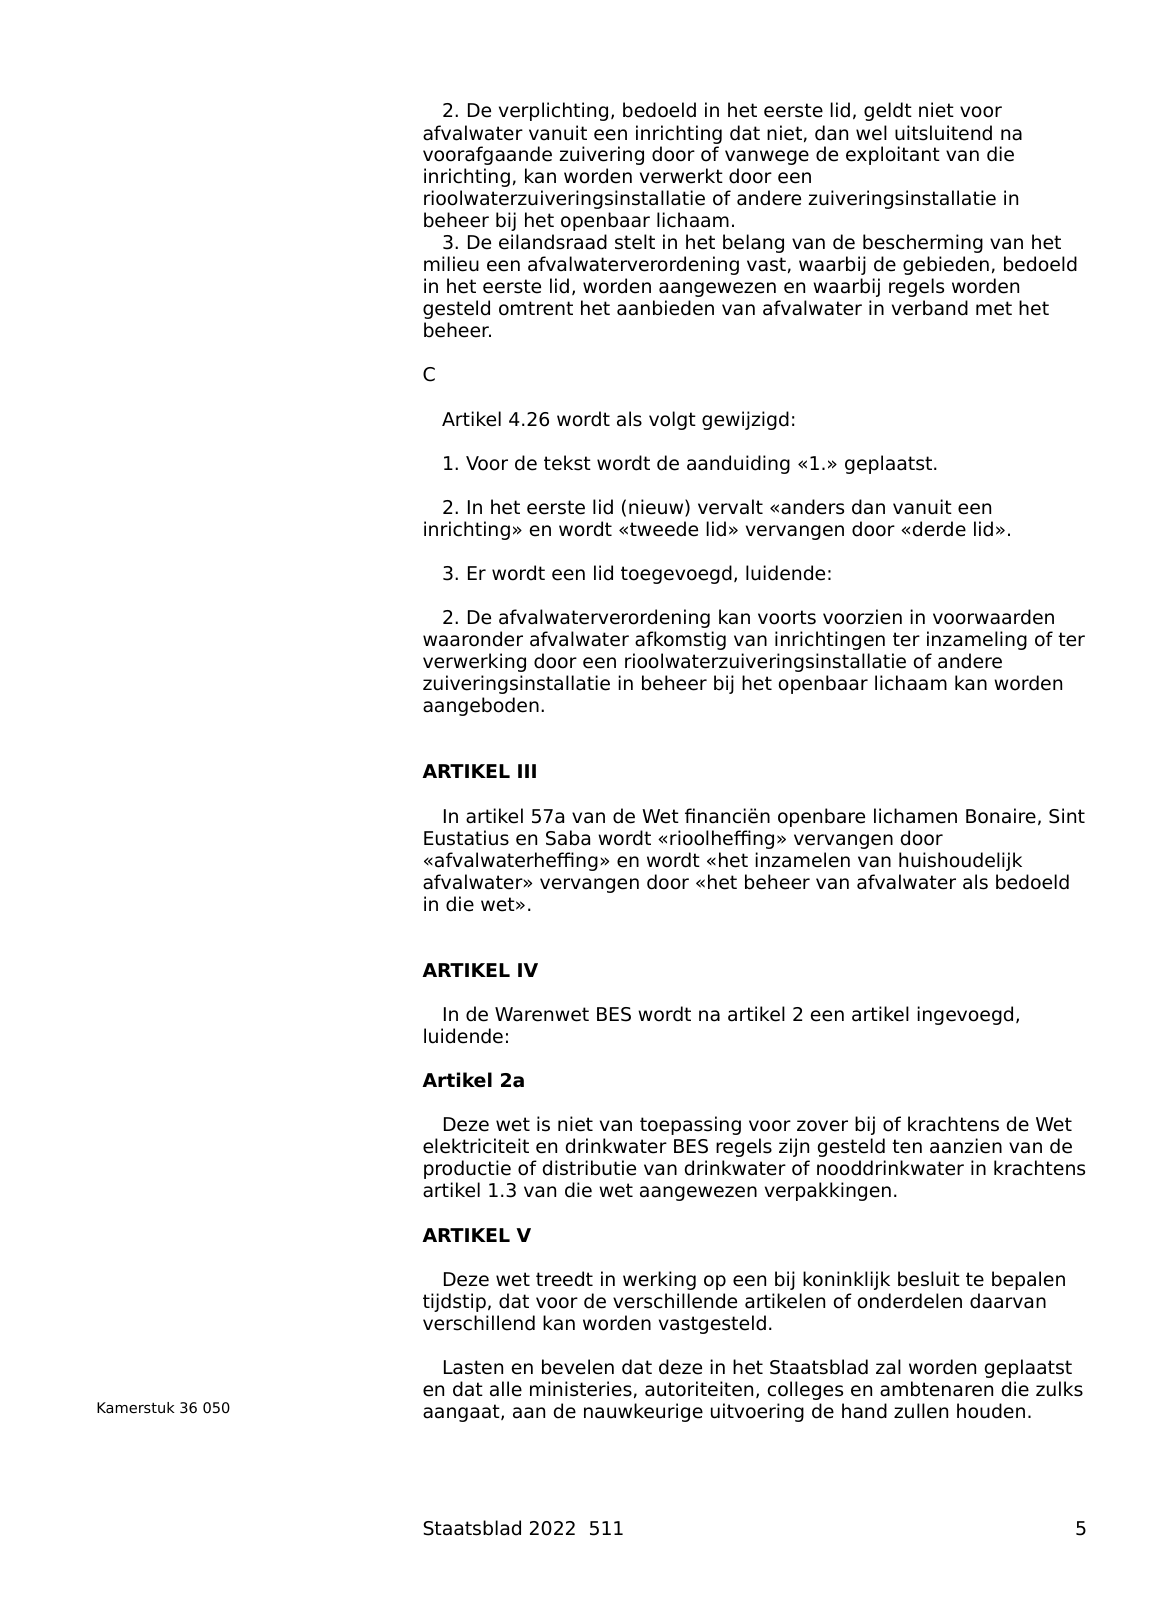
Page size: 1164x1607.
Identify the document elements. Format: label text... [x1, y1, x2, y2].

text 2. De verplichting, bedoeld in het eerste lid, geldt niet voor afvalwater vanuit een inrichting dat niet, dan wel uitsluitend na voorafgaande zuivering door of vanwege de exploitant van die inrichting, kan worden verwerkt door een rioolwaterzuiveringsinstallatie of andere zuiveringsinstallatie in beheer bij het openbaar lichaam. [422, 100, 1087, 232]
subtitle ARTIKEL IV [422, 960, 1087, 982]
subtitle ARTIKEL V [422, 1224, 1087, 1246]
text 2. In het eerste lid (nieuw) vervalt «anders dan vanuit een inrichting» en wordt «tweede lid» vervangen door «derde lid». [422, 497, 1087, 541]
subtitle ARTIKEL III [422, 761, 1087, 783]
text In de Warenwet BES wordt na artikel 2 een artikel ingevoegd, luidende: [422, 1004, 1087, 1048]
text 1. Voor de tekst wordt de aanduiding «1.» geplaatst. [422, 453, 1087, 475]
text 3. De eilandsraad stelt in het belang van de bescherming van het milieu een afvalwaterverordening vast, waarbij de gebieden, bedoeld in het eerste lid, worden aangewezen en waarbij regels worden gesteld omtrent het aanbieden van afvalwater in verband met het beheer. [422, 232, 1087, 342]
text In artikel 57a van de Wet financiën openbare lichamen Bonaire, Sint Eustatius en Saba wordt «rioolheffing» vervangen door «afvalwaterheffing» en wordt «het inzamelen van huishoudelijk afvalwater» vervangen door «het beheer van afvalwater als bedoeld in die wet». [422, 806, 1087, 916]
text 2. De afvalwaterverordening kan voorts voorzien in voorwaarden waaronder afvalwater afkomstig van inrichtingen ter inzameling of ter verwerking door een rioolwaterzuiveringsinstallatie of andere zuiveringsinstallatie in beheer bij het openbaar lichaam kan worden aangeboden. [422, 607, 1087, 717]
subtitle Artikel 2a [422, 1070, 1087, 1092]
text Lasten en bevelen dat deze in het Staatsblad zal worden geplaatst en dat alle ministeries, autoriteiten, colleges en ambtenaren die zulks aangaat, aan de nauwkeurige uitvoering de hand zullen houden. [422, 1357, 1087, 1423]
text Artikel 4.26 wordt als volgt gewijzigd: [422, 408, 1087, 431]
text Deze wet treedt in werking op een bij koninklijk besluit te bepalen tijdstip, dat voor de verschillende artikelen of onderdelen daarvan verschillend kan worden vastgesteld. [422, 1269, 1087, 1334]
text Kamerstuk 36 050 [77, 1400, 396, 1417]
text Deze wet is niet van toepassing voor zover bij of krachtens de Wet elektriciteit en drinkwater BES regels zijn gesteld ten aanzien van de productie of distributie van drinkwater of nooddrinkwater in krachtens artikel 1.3 van die wet aangewezen verpakkingen. [422, 1114, 1087, 1202]
text C [422, 364, 1087, 386]
text 3. Er wordt een lid toegevoegd, luidende: [422, 563, 1087, 585]
